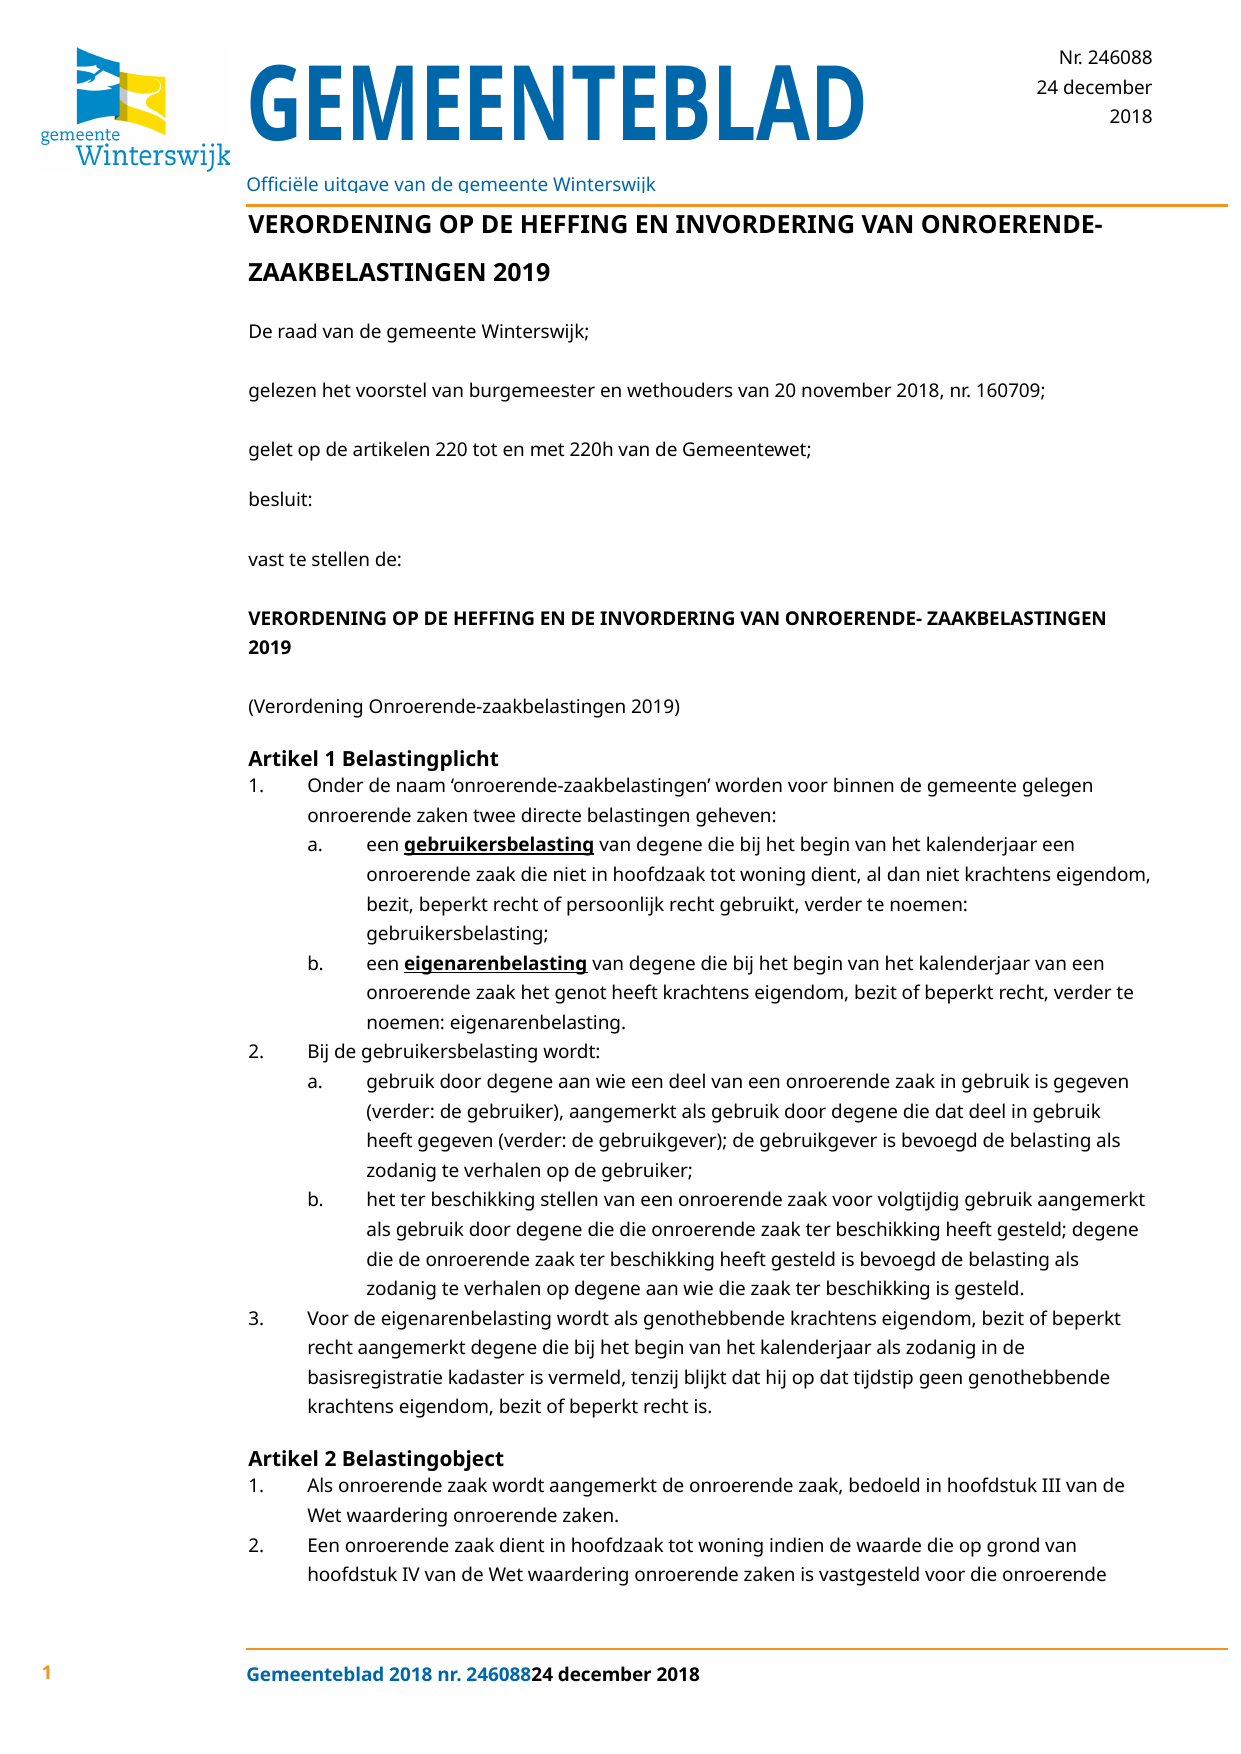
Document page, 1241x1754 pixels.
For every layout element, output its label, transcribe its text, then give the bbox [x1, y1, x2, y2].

list gebruik door degene aan wie een deel van een onroerende zaak in gebruik is gegeven (verder: de gebruiker), aangemerkt als gebruik door degene die dat deel in gebruik heeft gegeven (verder: de gebruikgever); de gebruikgever is bevoegd de belasting als zodanig te verhalen op de gebruiker; [307, 1068, 1152, 1183]
text gelet op de artikelen 220 tot en met 220h van de Gemeentewet; [248, 436, 1152, 462]
text VERORDENING OP DE HEFFING EN INVORDERING VAN ONROERENDE-ZAAKBELASTINGEN 2019 [248, 207, 1152, 288]
text gelezen het voorstel van burgemeester en wethouders van 20 november 2018, nr. 160709; [248, 377, 1152, 403]
text De raad van de gemeente Winterswijk; [248, 318, 1152, 344]
list een eigenarenbelasting van degene die bij het begin van het kalenderjaar van een onroerende zaak het genot heeft krachtens eigendom, bezit of beperkt recht, verder te noemen: eigenarenbelasting. [307, 950, 1152, 1035]
list Onder de naam ‘onroerende-zaakbelastingen’ worden voor binnen de gemeente gelegen onroerende zaken twee directe belastingen geheven: [248, 772, 1152, 828]
text Artikel 2 Belastingobject [248, 1444, 1152, 1473]
text Artikel 1 Belastingplicht [248, 744, 1152, 772]
text vast te stellen de: [248, 546, 1152, 571]
picture [41, 47, 231, 172]
list het ter beschikking stellen van een onroerende zaak voor volgtijdig gebruik aangemerkt als gebruik door degene die die onroerende zaak ter beschikking heeft gesteld; degene die de onroerende zaak ter beschikking heeft gesteld is bevoegd de belasting als zodanig te verhalen op degene aan wie die zaak ter beschikking is gesteld. [307, 1187, 1152, 1301]
list Een onroerende zaak dient in hoofdzaak tot woning indien de waarde die op grond van hoofdstuk IV van de Wet waardering onroerende zaken is vastgesteld voor die onroerende [248, 1532, 1152, 1587]
list Voor de eigenarenbelasting wordt als genothebbende krachtens eigendom, bezit of beperkt recht aangemerkt degene die bij het begin van het kalenderjaar als zodanig in de basisregistratie kadaster is vermeld, tenzij blijkt dat hij op dat tijdstip geen genothebbende krachtens eigendom, bezit of beperkt recht is. [248, 1305, 1152, 1419]
picture [225, 153, 231, 162]
list Als onroerende zaak wordt aangemerkt de onroerende zaak, bedoeld in hoofdstuk III van de Wet waardering onroerende zaken. [248, 1473, 1152, 1528]
text besluit: [248, 487, 1152, 512]
list een gebruikersbelasting van degene die bij het begin van het kalenderjaar een onroerende zaak die niet in hoofdzaak tot woning dient, al dan niet krachtens eigendom, bezit, beperkt recht of persoonlijk recht gebruikt, verder te noemen: gebruikersbelasting; [307, 832, 1152, 946]
text VERORDENING OP DE HEFFING EN DE INVORDERING VAN ONROERENDE- ZAAKBELASTINGEN 2019 [248, 605, 1152, 660]
list Bij de gebruikersbelasting wordt: [248, 1039, 1152, 1064]
text (Verordening Onroerende-zaakbelastingen 2019) [248, 694, 1152, 719]
